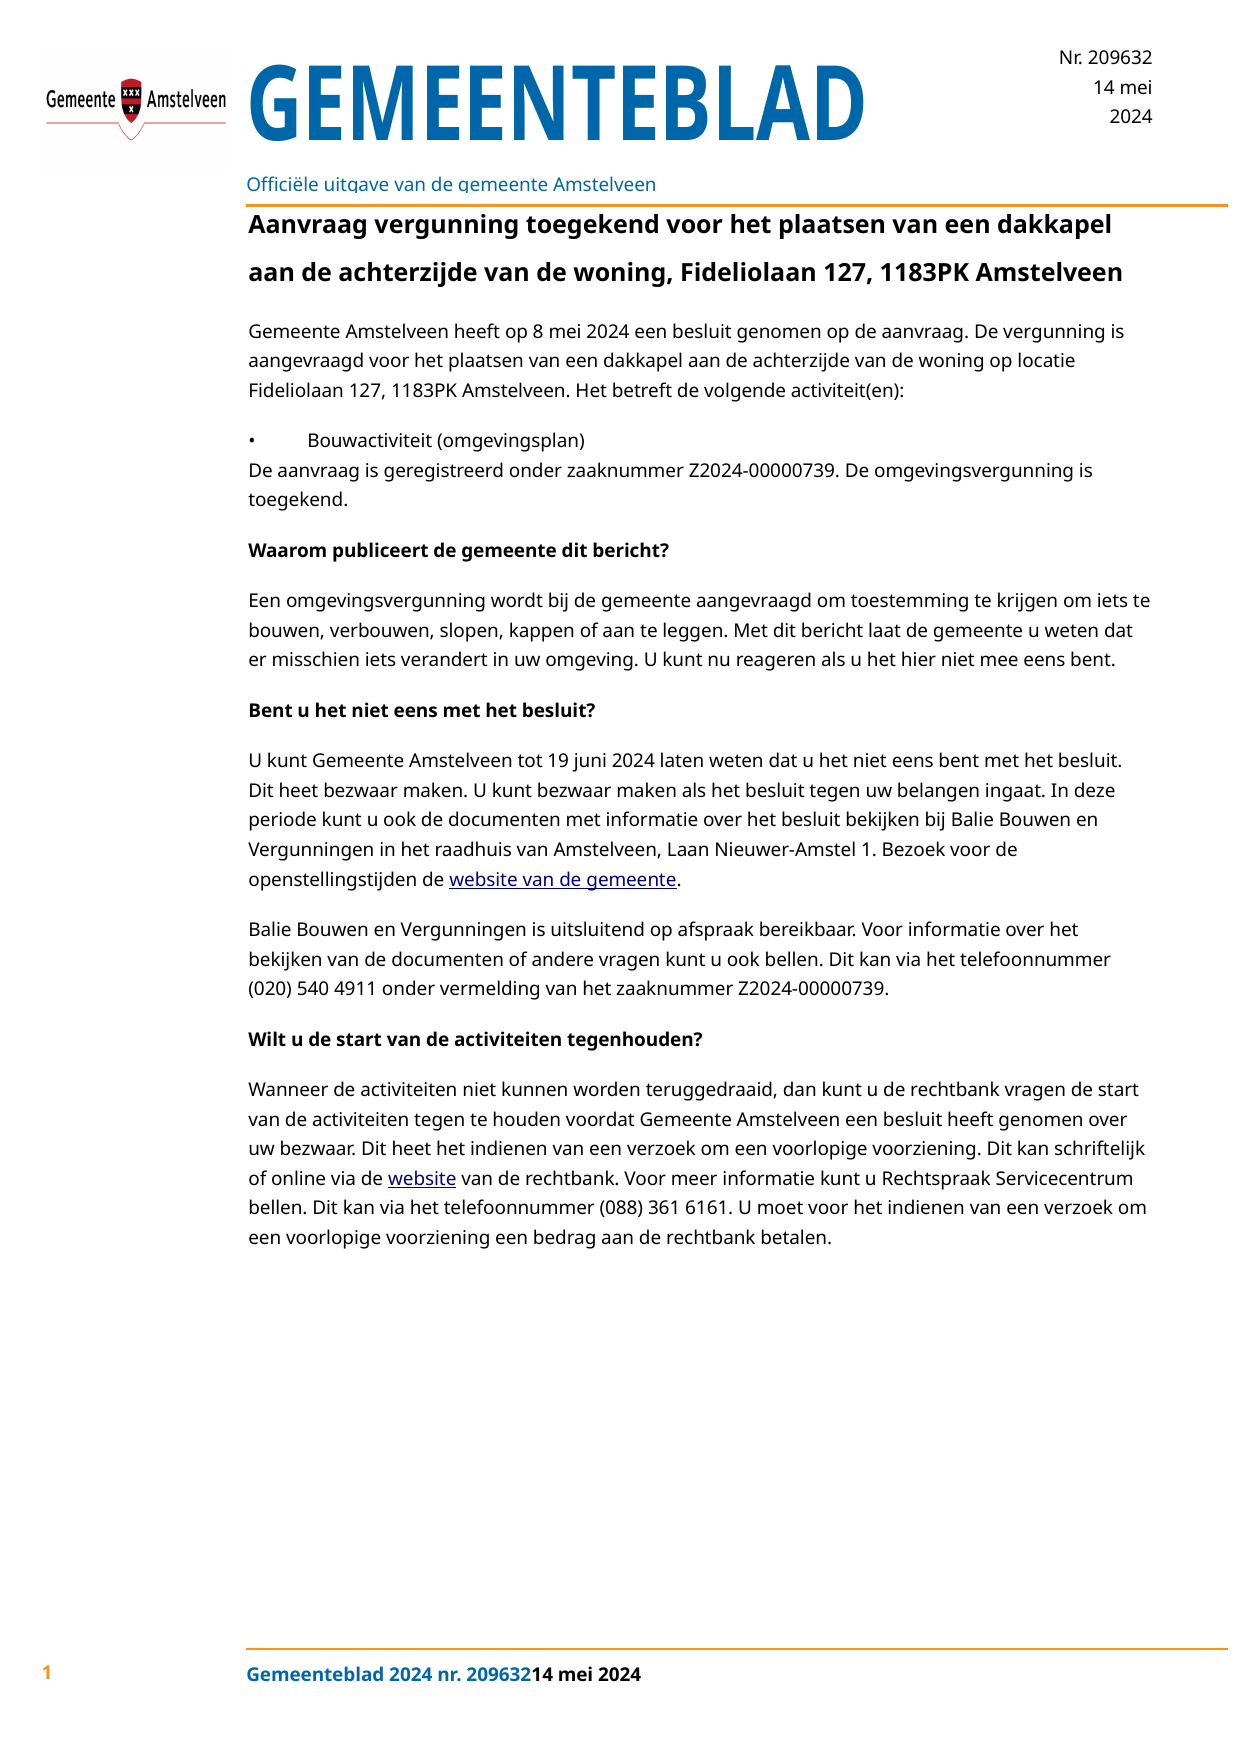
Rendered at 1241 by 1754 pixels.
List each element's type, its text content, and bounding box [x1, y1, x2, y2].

text Wanneer de activiteiten niet kunnen worden teruggedraaid, dan kunt u de rechtbank vragen de start van de activiteiten tegen te houden voordat Gemeente Amstelveen een besluit heeft genomen over uw bezwaar. Dit heet het indienen van een verzoek om een voorlopige voorziening. Dit kan schriftelijk of online via de website van de rechtbank. Voor meer informatie kunt u Rechtspraak Servicecentrum bellen. Dit kan via het telefoonnummer (088) 361 6161. U moet voor het indienen van een verzoek om een voorlopige voorziening een bedrag aan de rechtbank betalen. [248, 1076, 1152, 1250]
text U kunt Gemeente Amstelveen tot 19 juni 2024 laten weten dat u het niet eens bent met het besluit. Dit heet bezwaar maken. U kunt bezwaar maken als het besluit tegen uw belangen ingaat. In deze periode kunt u ook de documenten met informatie over het besluit bekijken bij Balie Bouwen en Vergunningen in het raadhuis van Amstelveen, Laan Nieuwer-Amstel 1. Bezoek voor de openstellingstijden de website van de gemeente. [248, 747, 1152, 892]
list Bouwactiviteit (omgevingsplan) [248, 427, 1152, 453]
text Waarom publiceert de gemeente dit bericht? [248, 537, 1152, 563]
text Wilt u de start van de activiteiten tegenhouden? [248, 1026, 1152, 1052]
text Balie Bouwen en Vergunningen is uitsluitend op afspraak bereikbaar. Voor informatie over het bekijken van de documenten of andere vragen kunt u ook bellen. Dit kan via het telefoonnummer (020) 540 4911 onder vermelding van het zaaknummer Z2024-00000739. [248, 916, 1152, 1001]
text Aanvraag vergunning toegekend voor het plaatsen van een dakkapel aan de achterzijde van de woning, Fideliolaan 127, 1183PK Amstelveen [248, 207, 1152, 288]
text Bent u het niet eens met het besluit? [248, 697, 1152, 723]
text Gemeente Amstelveen heeft op 8 mei 2024 een besluit genomen op de aanvraag. De vergunning is aangevraagd voor het plaatsen van een dakkapel aan de achterzijde van de woning op locatie Fideliolaan 127, 1183PK Amstelveen. Het betreft de volgende activiteit(en): [248, 318, 1152, 403]
picture [41, 47, 231, 172]
text De aanvraag is geregistreerd onder zaaknummer Z2024-00000739. De omgevingsvergunning is toegekend. [248, 457, 1152, 512]
text Een omgevingsvergunning wordt bij de gemeente aangevraagd om toestemming te krijgen om iets te bouwen, verbouwen, slopen, kappen of aan te leggen. Met dit bericht laat de gemeente u weten dat er misschien iets verandert in uw omgeving. U kunt nu reageren als u het hier niet mee eens bent. [248, 587, 1152, 672]
